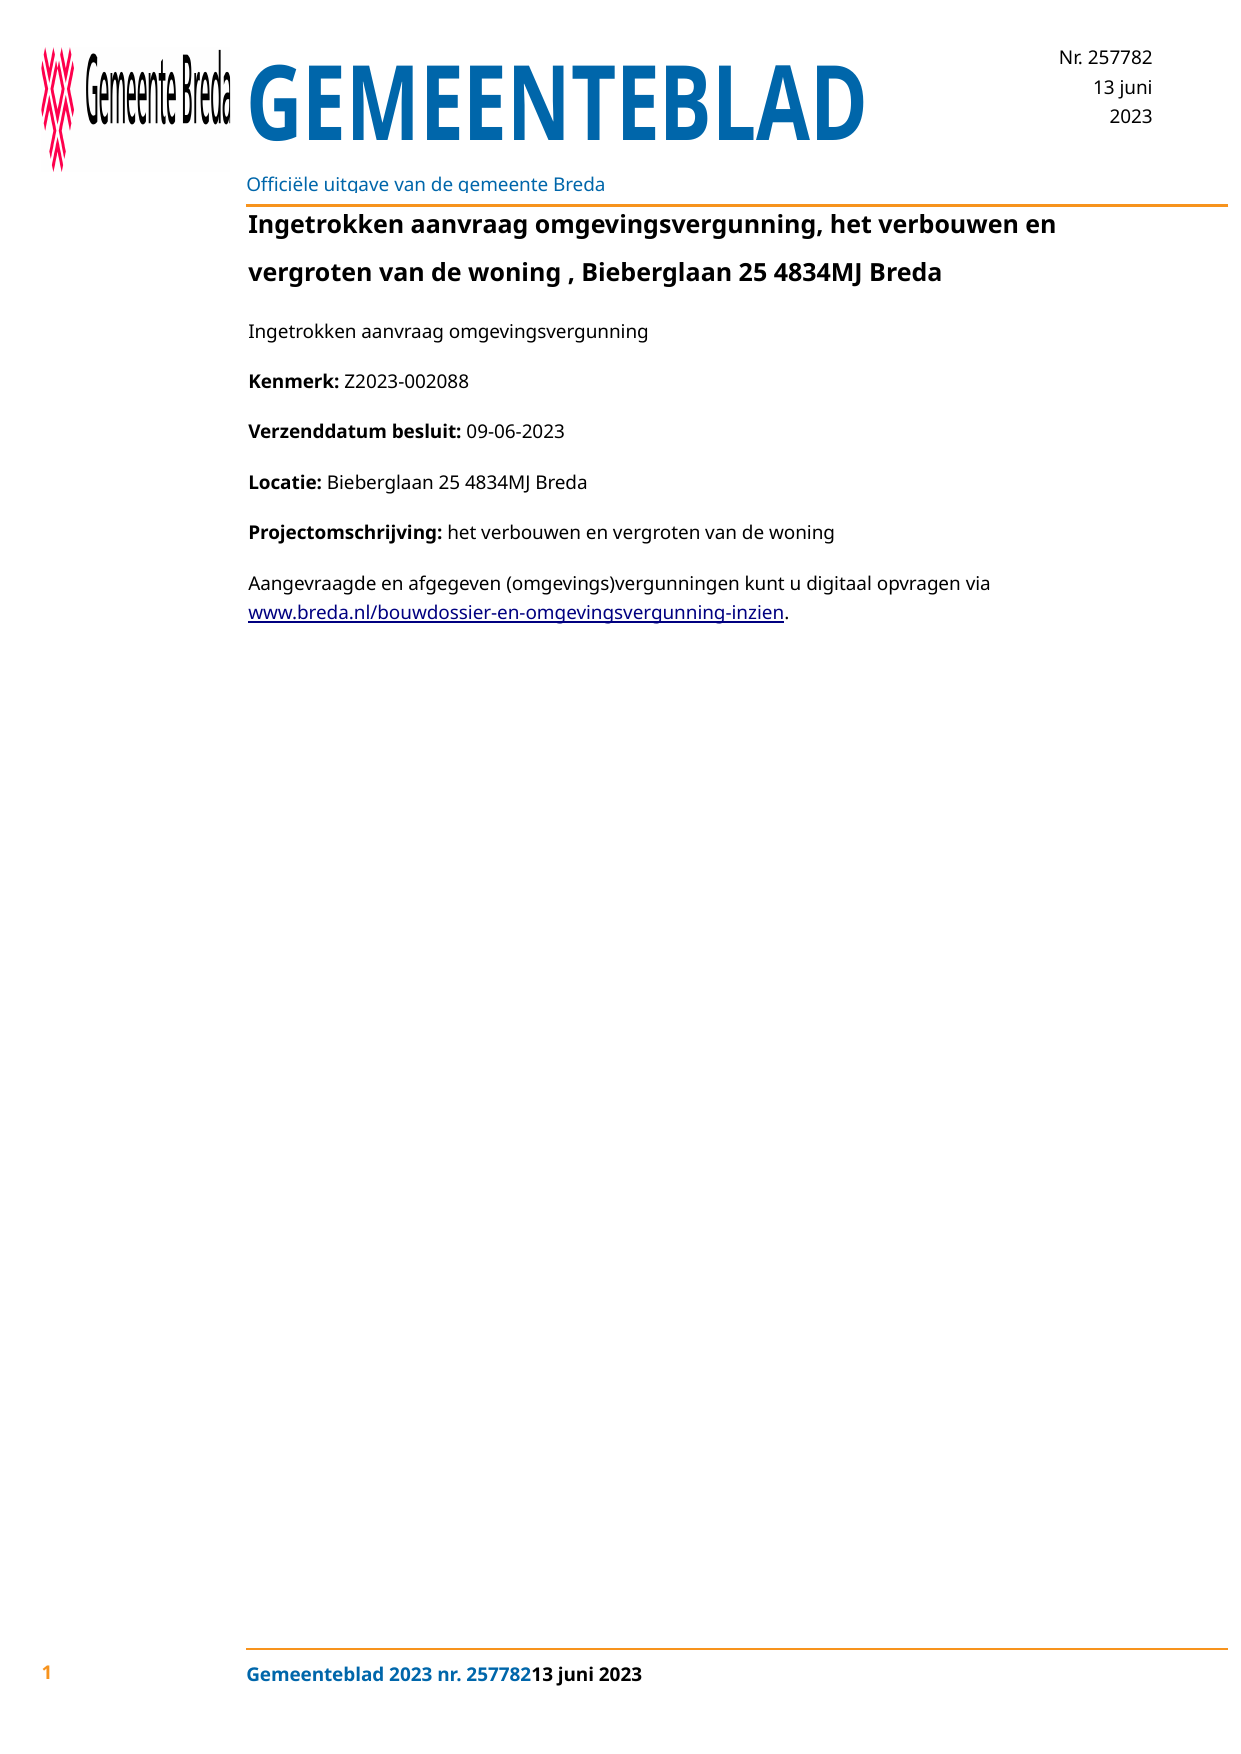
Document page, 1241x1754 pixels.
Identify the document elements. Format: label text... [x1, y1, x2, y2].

text Ingetrokken aanvraag omgevingsvergunning [248, 318, 1152, 344]
text Kenmerk: Z2023-002088 [248, 368, 1152, 394]
text Locatie: Bieberglaan 25 4834MJ Breda [248, 469, 1152, 495]
text Aangevraagde en afgegeven (omgevings)vergunningen kunt u digitaal opvragen via www.breda.nl/bouwdossier-en-omgevingsvergunning-inzien. [248, 570, 1152, 625]
text Ingetrokken aanvraag omgevingsvergunning, het verbouwen en vergroten van de woning , Bieberglaan 25 4834MJ Breda [248, 207, 1152, 288]
text Projectomschrijving: het verbouwen en vergroten van de woning [248, 519, 1152, 545]
picture [41, 47, 231, 172]
text Verzenddatum besluit: 09-06-2023 [248, 419, 1152, 444]
